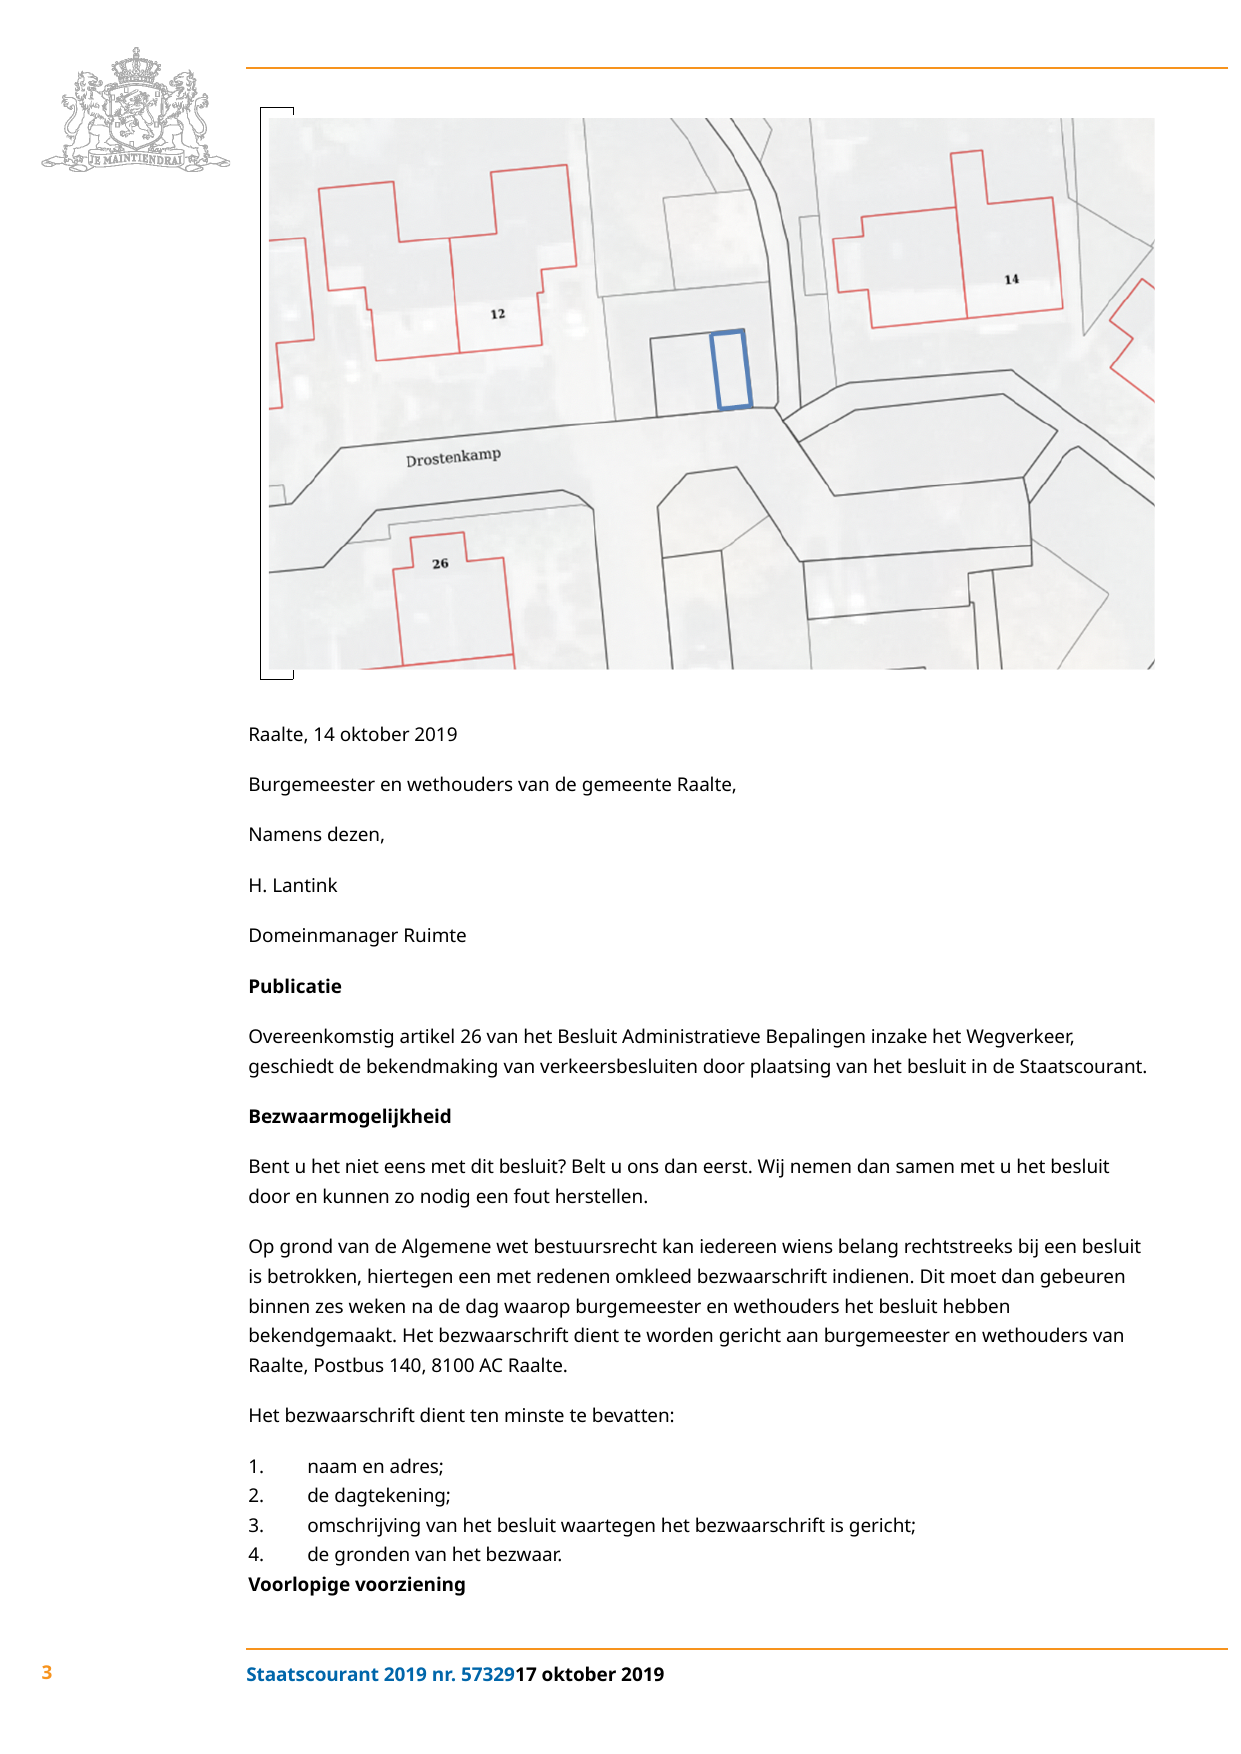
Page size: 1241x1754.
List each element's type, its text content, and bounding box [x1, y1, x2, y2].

text Op grond van de Algemene wet bestuursrecht kan iedereen wiens belang rechtstreeks bij een besluit is betrokken, hiertegen een met redenen omkleed bezwaarschrift indienen. Dit moet dan gebeuren binnen zes weken na de dag waarop burgemeester en wethouders het besluit hebben bekendgemaakt. Het bezwaarschrift dient te worden gericht aan burgemeester en wethouders van Raalte, Postbus 140, 8100 AC Raalte. [248, 1234, 1152, 1378]
text Burgemeester en wethouders van de gemeente Raalte, [248, 771, 1152, 797]
text Publicatie [248, 973, 1152, 998]
picture [268, 115, 1155, 670]
list de dagtekening; [248, 1482, 1152, 1508]
list naam en adres; [248, 1453, 1152, 1478]
text Voorlopige voorziening [248, 1571, 1152, 1597]
text Bent u het niet eens met dit besluit? Belt u ons dan eerst. Wij nemen dan samen met u het besluit door en kunnen zo nodig een fout herstellen. [248, 1154, 1152, 1209]
text Namens dezen, [248, 822, 1152, 847]
text H. Lantink [248, 872, 1152, 898]
text Bezwaarmogelijkheid [248, 1103, 1152, 1129]
picture [41, 47, 231, 172]
list de gronden van het bezwaar. [248, 1542, 1152, 1567]
list omschrijving van het besluit waartegen het bezwaarschrift is gericht; [248, 1512, 1152, 1538]
text Raalte, 14 oktober 2019 [248, 721, 1152, 746]
text Het bezwaarschrift dient ten minste te bevatten: [248, 1402, 1152, 1428]
text Overeenkomstig artikel 26 van het Besluit Administratieve Bepalingen inzake het Wegverkeer, geschiedt de bekendmaking van verkeersbesluiten door plaatsing van het besluit in de Staatscourant. [248, 1023, 1152, 1078]
text Domeinmanager Ruimte [248, 922, 1152, 948]
